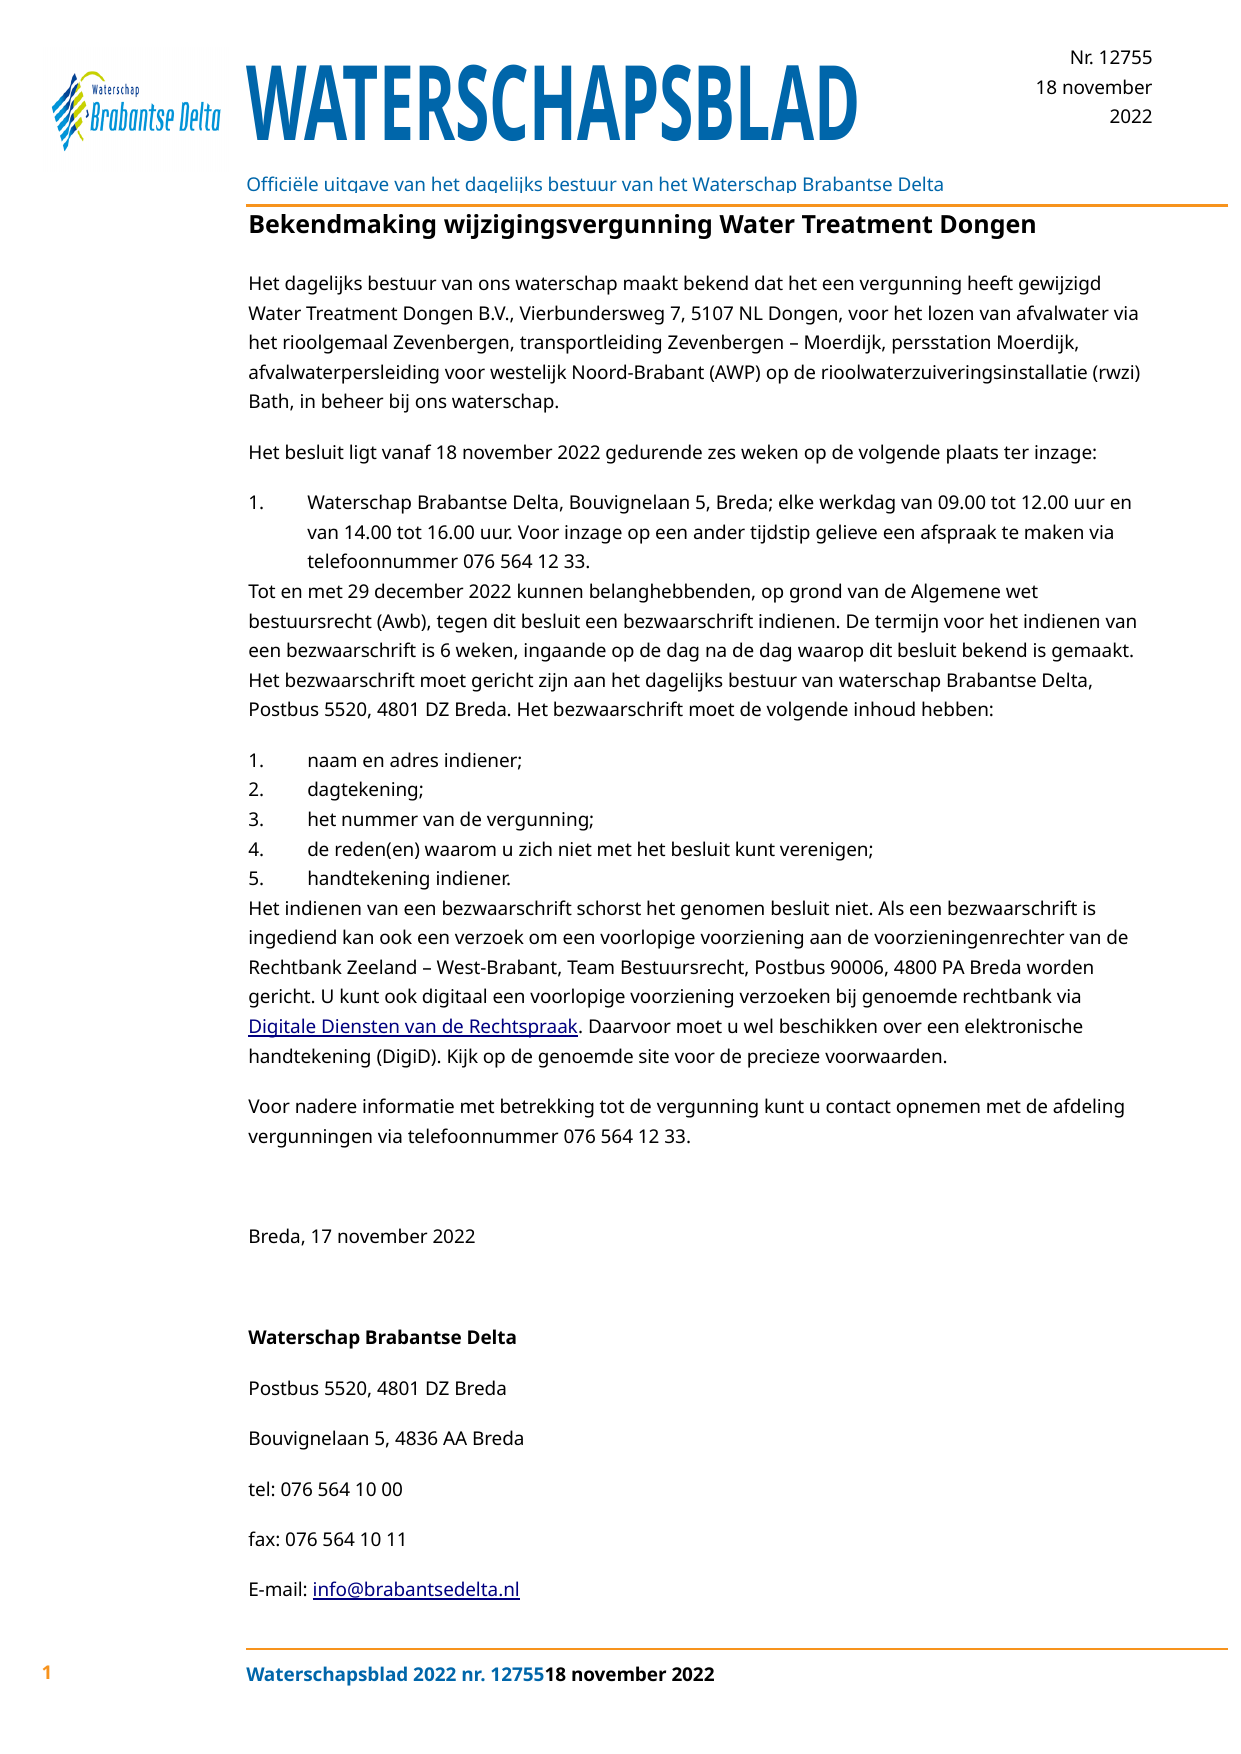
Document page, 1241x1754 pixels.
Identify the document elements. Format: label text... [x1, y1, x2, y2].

list het nummer van de vergunning; [248, 806, 1152, 832]
list handtekening indiener. [248, 865, 1152, 891]
text Bouvignelaan 5, 4836 AA Breda [248, 1425, 1152, 1451]
list Waterschap Brabantse Delta, Bouvignelaan 5, Breda; elke werkdag van 09.00 tot 12.00 uur en van 14.00 tot 16.00 uur. Voor inzage op een ander tijdstip gelieve een afspraak te maken via telefoonnummer 076 564 12 33. [248, 489, 1152, 574]
text Waterschap Brabantse Delta [248, 1324, 1152, 1350]
text Het indienen van een bezwaarschrift schorst het genomen besluit niet. Als een bezwaarschrift is ingediend kan ook een verzoek om een voorlopige voorziening aan de voorzieningenrechter van de Rechtbank Zeeland – West-Brabant, Team Bestuursrecht, Postbus 90006, 4800 PA Breda worden gericht. U kunt ook digitaal een voorlopige voorziening verzoeken bij genoemde rechtbank via Digitale Diensten van de Rechtspraak. Daarvoor moet u wel beschikken over een elektronische handtekening (DigiD). Kijk op de genoemde site voor de precieze voorwaarden. [248, 895, 1152, 1068]
picture [41, 47, 231, 172]
text Het dagelijks bestuur van ons waterschap maakt bekend dat het een vergunning heeft gewijzigd Water Treatment Dongen B.V., Vierbundersweg 7, 5107 NL Dongen, voor het lozen van afvalwater via het rioolgemaal Zevenbergen, transportleiding Zevenbergen – Moerdijk, persstation Moerdijk, afvalwaterpersleiding voor westelijk Noord-Brabant (AWP) op de rioolwaterzuiveringsinstallatie (rwzi) Bath, in beheer bij ons waterschap. [248, 270, 1152, 414]
text Breda, 17 november 2022 [248, 1224, 1152, 1249]
list dagtekening; [248, 777, 1152, 802]
text Bekendmaking wijzigingsvergunning Water Treatment Dongen [248, 207, 1152, 241]
text Het besluit ligt vanaf 18 november 2022 gedurende zes weken op de volgende plaats ter inzage: [248, 439, 1152, 465]
text tel: 076 564 10 00 [248, 1476, 1152, 1501]
text Postbus 5520, 4801 DZ Breda [248, 1375, 1152, 1401]
list naam en adres indiener; [248, 747, 1152, 773]
list de reden(en) waarom u zich niet met het besluit kunt verenigen; [248, 836, 1152, 861]
text E-mail: info@brabantsedelta.nl [248, 1577, 1152, 1602]
text Tot en met 29 december 2022 kunnen belanghebbenden, op grond van de Algemene wet bestuursrecht (Awb), tegen dit besluit een bezwaarschrift indienen. De termijn voor het indienen van een bezwaarschrift is 6 weken, ingaande op de dag na de dag waarop dit besluit bekend is gemaakt. Het bezwaarschrift moet gericht zijn aan het dagelijks bestuur van waterschap Brabantse Delta, Postbus 5520, 4801 DZ Breda. Het bezwaarschrift moet de volgende inhoud hebben: [248, 578, 1152, 722]
text Voor nadere informatie met betrekking tot de vergunning kunt u contact opnemen met de afdeling vergunningen via telefoonnummer 076 564 12 33. [248, 1093, 1152, 1148]
text fax: 076 564 10 11 [248, 1526, 1152, 1552]
